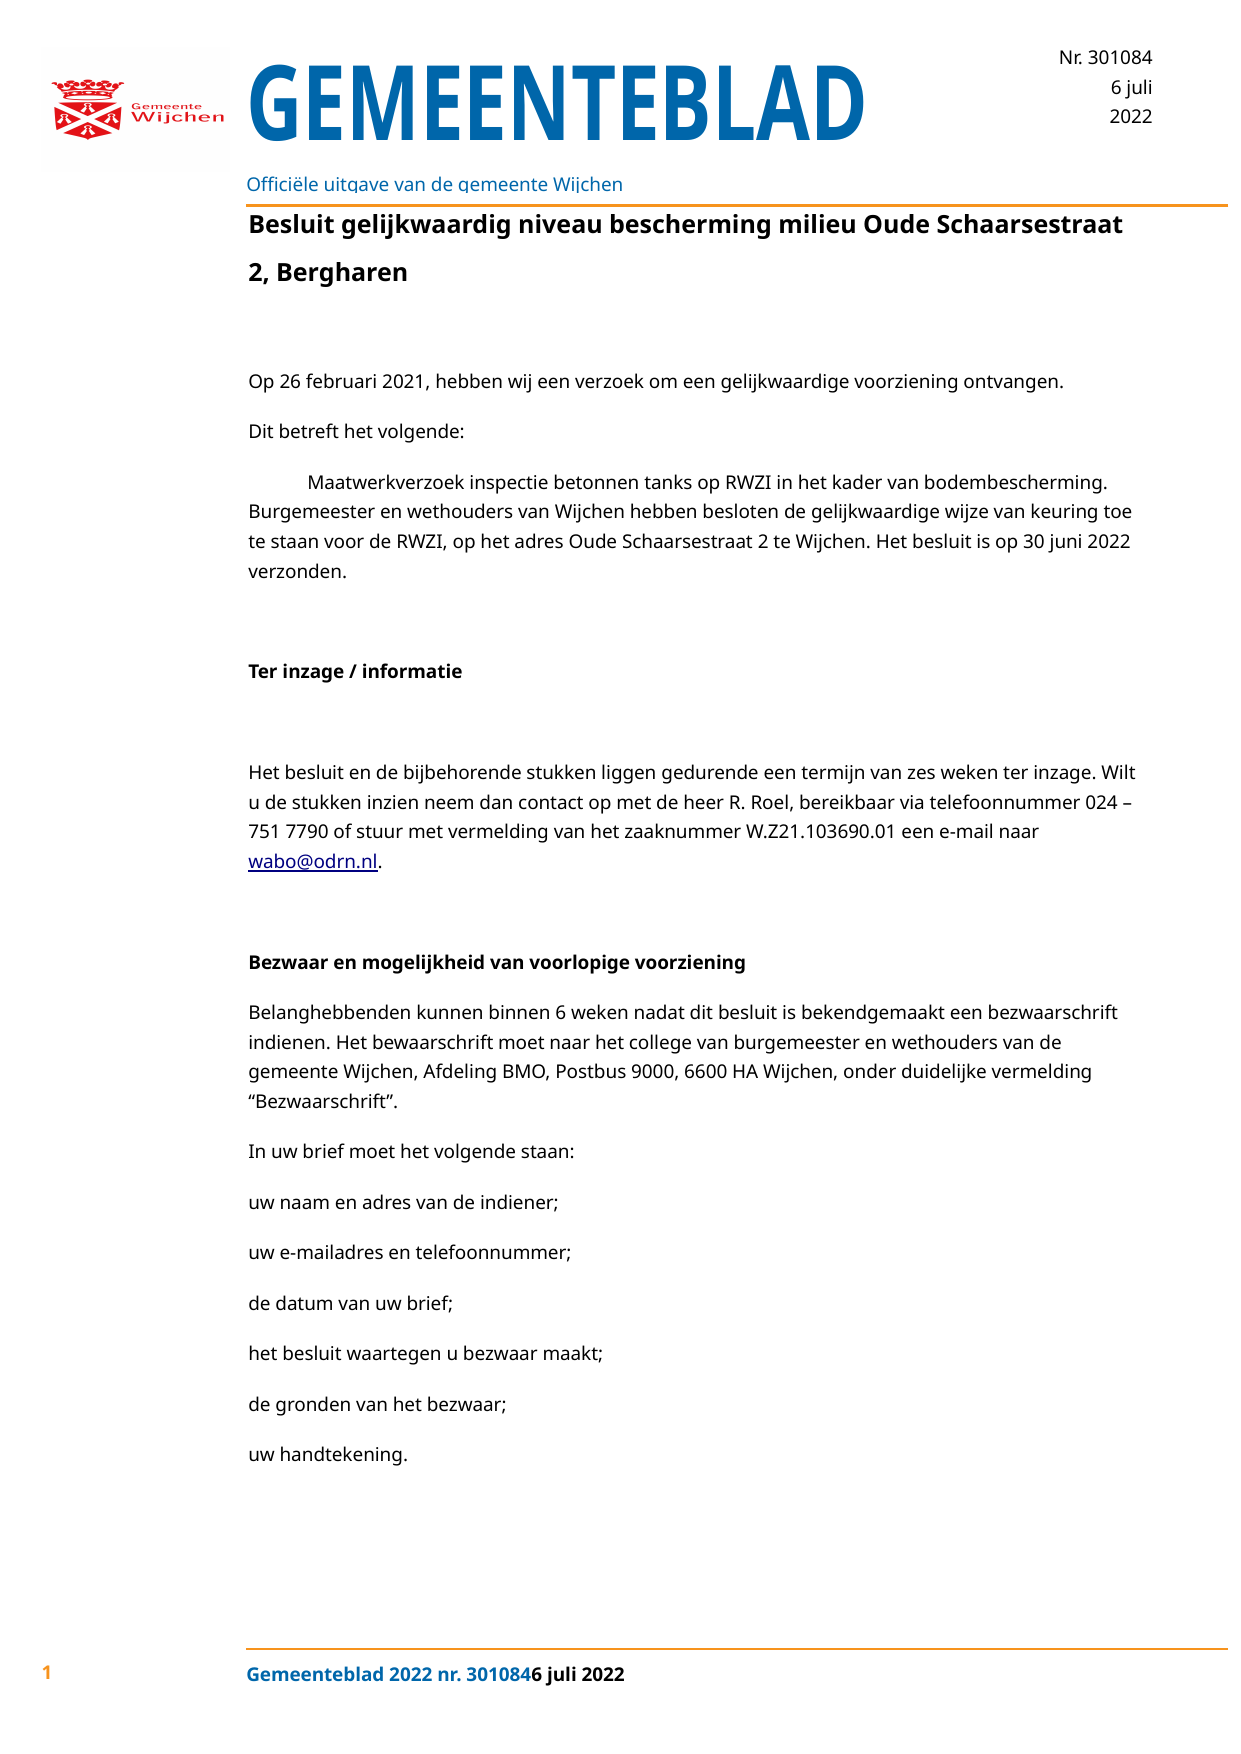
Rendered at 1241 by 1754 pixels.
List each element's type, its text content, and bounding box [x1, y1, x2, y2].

text uw handtekening. [248, 1441, 1152, 1467]
list Maatwerkverzoek inspectie betonnen tanks op RWZI in het kader van bodembescherming. [248, 469, 1152, 495]
text Op 26 februari 2021, hebben wij een verzoek om een gelijkwaardige voorziening ontvangen. [248, 368, 1152, 394]
text uw e-mailadres en telefoonnummer; [248, 1239, 1152, 1265]
text Bezwaar en mogelijkheid van voorlopige voorziening [248, 949, 1152, 975]
text Besluit gelijkwaardig niveau bescherming milieu Oude Schaarsestraat 2, Bergharen [248, 207, 1152, 288]
text Belanghebbenden kunnen binnen 6 weken nadat dit besluit is bekendgemaakt een bezwaarschrift indienen. Het bewaarschrift moet naar het college van burgemeester en wethouders van de gemeente Wijchen, Afdeling BMO, Postbus 9000, 6600 HA Wijchen, onder duidelijke vermelding “Bezwaarschrift”. [248, 999, 1152, 1114]
text de datum van uw brief; [248, 1290, 1152, 1316]
text Burgemeester en wethouders van Wijchen hebben besloten de gelijkwaardige wijze van keuring toe te staan voor de RWZI, op het adres Oude Schaarsestraat 2 te Wijchen. Het besluit is op 30 juni 2022 verzonden. [248, 499, 1152, 584]
text Het besluit en de bijbehorende stukken liggen gedurende een termijn van zes weken ter inzage. Wilt u de stukken inzien neem dan contact op met de heer R. Roel, bereikbaar via telefoonnummer 024 – 751 7790 of stuur met vermelding van het zaaknummer W.Z21.103690.01 een e-mail naar wabo@odrn.nl. [248, 759, 1152, 874]
text uw naam en adres van de indiener; [248, 1189, 1152, 1215]
text het besluit waartegen u bezwaar maakt; [248, 1340, 1152, 1366]
picture [41, 47, 231, 172]
text In uw brief moet het volgende staan: [248, 1139, 1152, 1164]
text Ter inzage / informatie [248, 659, 1152, 684]
text de gronden van het bezwaar; [248, 1391, 1152, 1417]
text Dit betreft het volgende: [248, 419, 1152, 444]
